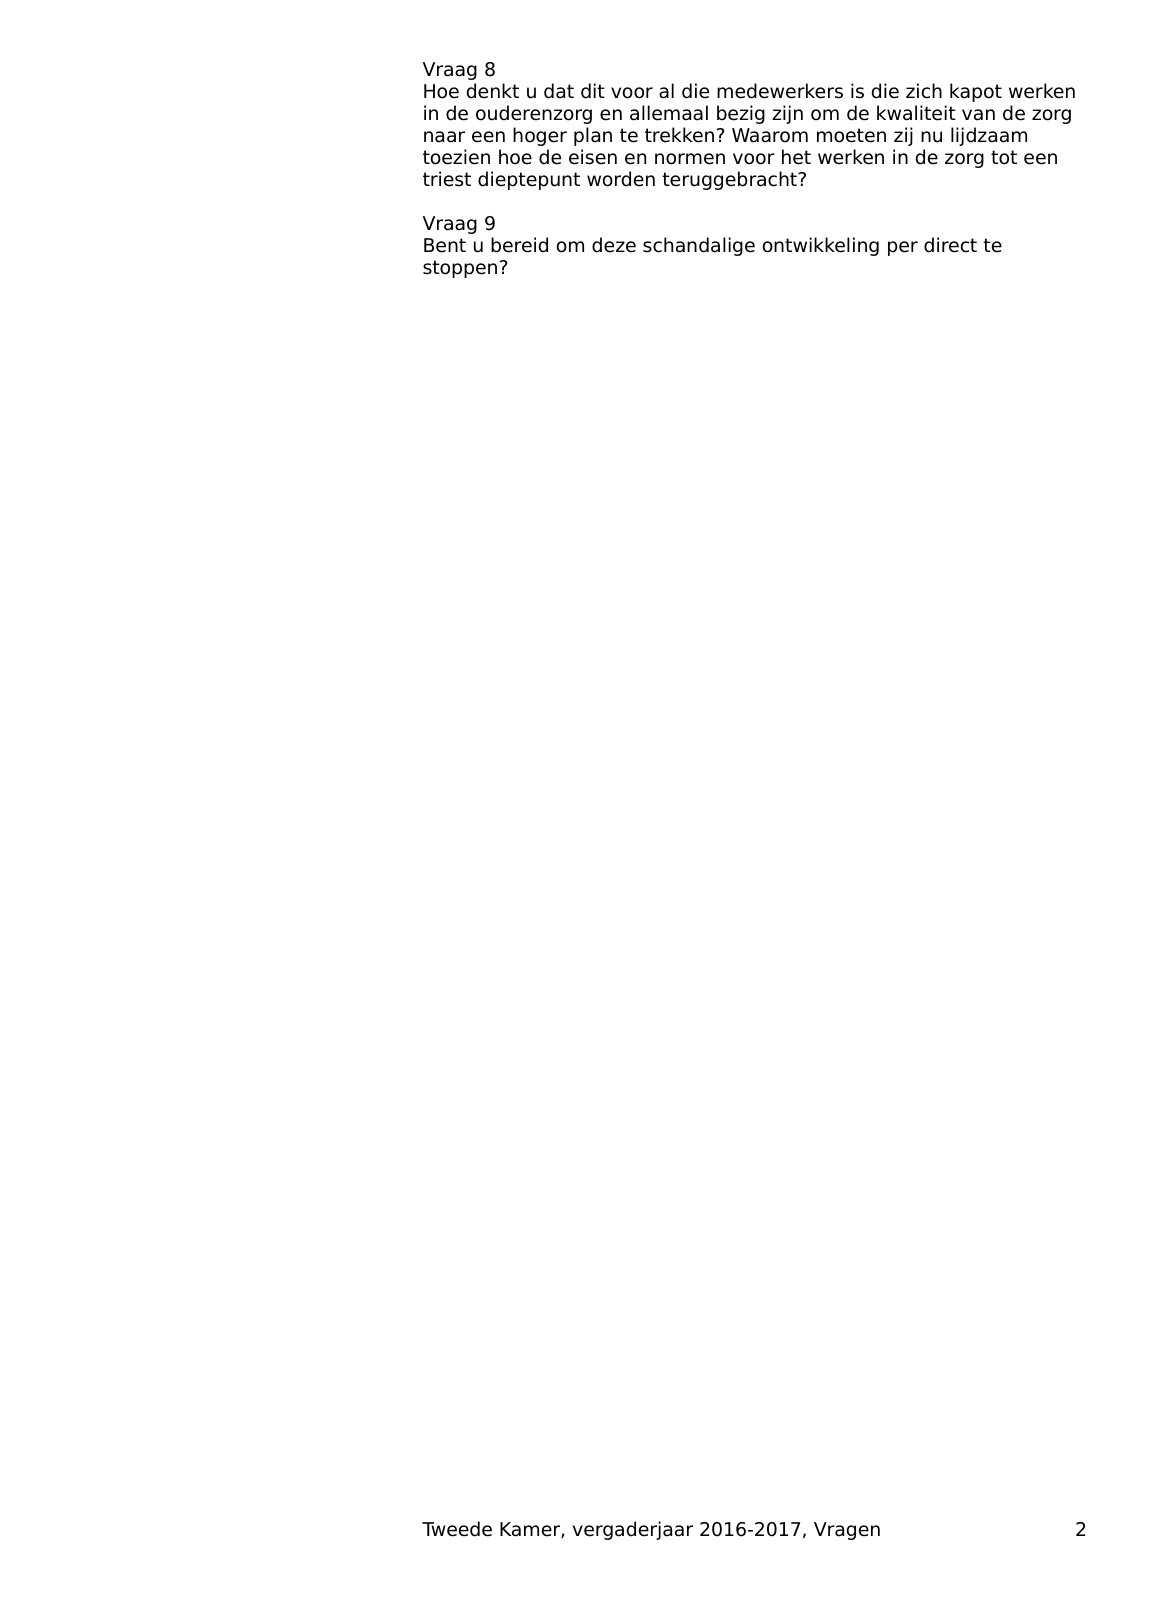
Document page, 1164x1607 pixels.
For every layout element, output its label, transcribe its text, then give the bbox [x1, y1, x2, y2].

text Bent u bereid om deze schandalige ontwikkeling per direct te stoppen? [422, 235, 1087, 279]
text Vraag 8 [422, 59, 1087, 81]
text Vraag 9 [422, 213, 1087, 235]
text Hoe denkt u dat dit voor al die medewerkers is die zich kapot werken in de ouderenzorg en allemaal bezig zijn om de kwaliteit van de zorg naar een hoger plan te trekken? Waarom moeten zij nu lijdzaam toezien hoe de eisen en normen voor het werken in de zorg tot een triest dieptepunt worden teruggebracht? [422, 81, 1087, 191]
